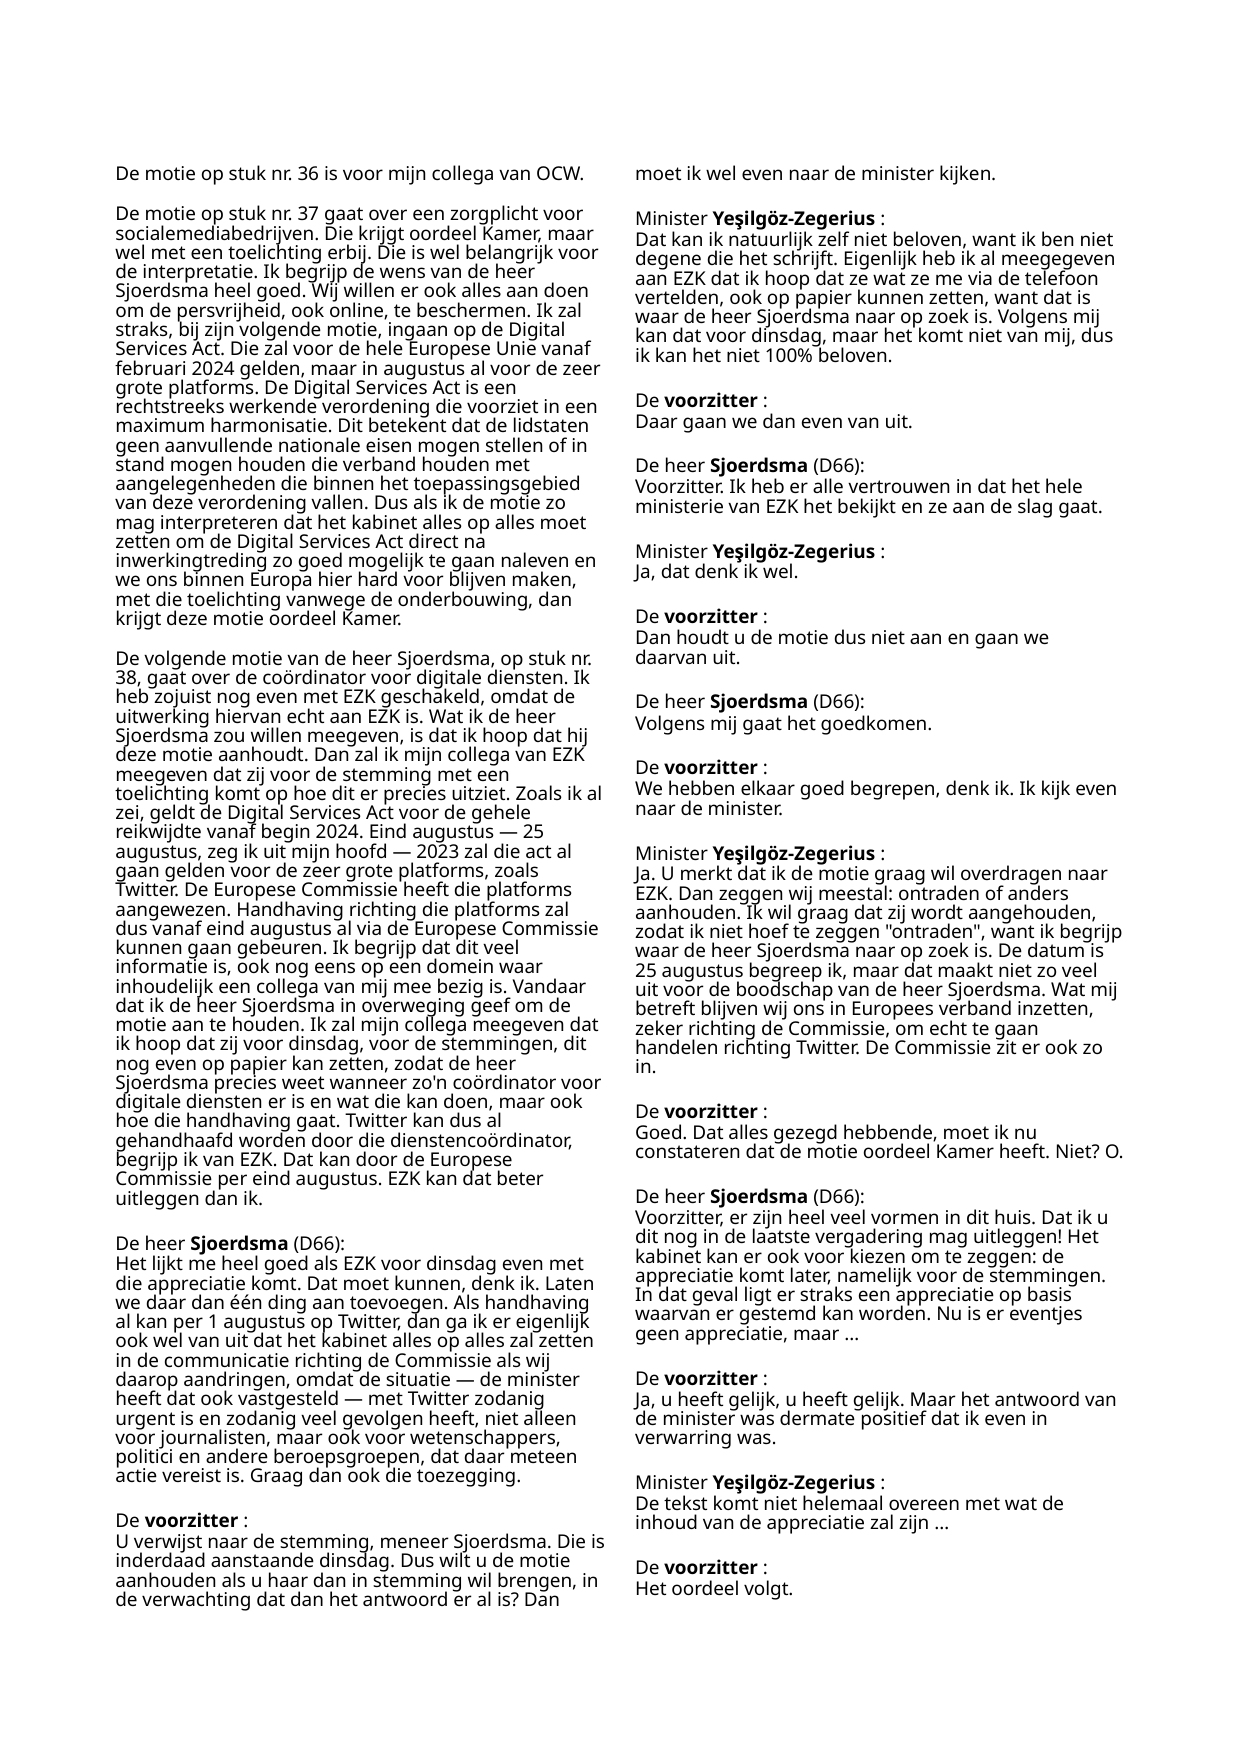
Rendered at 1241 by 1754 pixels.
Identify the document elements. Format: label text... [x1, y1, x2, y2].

text moet ik wel even naar de minister kijken. [635, 165, 1125, 184]
text U verwijst naar de stemming, meneer Sjoerdsma. Die is inderdaad aanstaande dinsdag. Dus wilt u de motie aanhouden als u haar dan in stemming wil brengen, in de verwachting dat dan het antwoord er al is? Dan [115, 1533, 605, 1610]
text Het oordeel volgt. [635, 1580, 1125, 1599]
text Daar gaan we dan even van uit. [635, 413, 1125, 432]
text De heer Sjoerdsma (D66): [635, 689, 1125, 714]
text Minister Yeşilgöz-Zegerius : [635, 538, 1125, 563]
text Minister Yeşilgöz-Zegerius : [635, 205, 1125, 231]
text Voorzitter, er zijn heel veel vormen in dit huis. Dat ik u dit nog in de laatste vergadering mag uitleggen! Het kabinet kan er ook voor kiezen om te zeggen: de appreciatie komt later, namelijk voor de stemmingen. In dat geval ligt er straks een appreciatie op basis waarvan er gestemd kan worden. Nu is er eventjes geen appreciatie, maar … [635, 1209, 1125, 1344]
text Goed. Dat alles gezegd hebbende, moet ik nu constateren dat de motie oordeel Kamer heeft. Niet? O. [635, 1124, 1125, 1162]
text De motie op stuk nr. 37 gaat over een zorgplicht voor socialemediabedrijven. Die krijgt oordeel Kamer, maar wel met een toelichting erbij. Die is wel belangrijk voor de interpretatie. Ik begrijp de wens van de heer Sjoerdsma heel goed. Wij willen er ook alles aan doen om de persvrijheid, ook online, te beschermen. Ik zal straks, bij zijn volgende motie, ingaan op de Digital Services Act. Die zal voor de hele Europese Unie vanaf februari 2024 gelden, maar in augustus al voor de zeer grote platforms. De Digital Services Act is een rechtstreeks werkende verordening die voorziet in een maximum harmonisatie. Dit betekent dat de lidstaten geen aanvullende nationale eisen mogen stellen of in stand mogen houden die verband houden met aangelegenheden die binnen het toepassingsgebied van deze verordening vallen. Dus als ik de motie zo mag interpreteren dat het kabinet alles op alles moet zetten om de Digital Services Act direct na inwerkingtreding zo goed mogelijk te gaan naleven en we ons binnen Europa hier hard voor blijven maken, met die toelichting vanwege de onderbouwing, dan krijgt deze motie oordeel Kamer. [115, 205, 605, 629]
text De voorzitter : [635, 754, 1125, 780]
text We hebben elkaar goed begrepen, denk ik. Ik kijk even naar de minister. [635, 780, 1125, 819]
text Minister Yeşilgöz-Zegerius : [635, 1469, 1125, 1495]
text Minister Yeşilgöz-Zegerius : [635, 840, 1125, 865]
text De voorzitter : [115, 1507, 605, 1533]
text Dat kan ik natuurlijk zelf niet beloven, want ik ben niet degene die het schrijft. Eigenlijk heb ik al meegegeven aan EZK dat ik hoop dat ze wat ze me via de telefoon vertelden, ook op papier kunnen zetten, want dat is waar de heer Sjoerdsma naar op zoek is. Volgens mij kan dat voor dinsdag, maar het komt niet van mij, dus ik kan het niet 100% beloven. [635, 231, 1125, 366]
text Dan houdt u de motie dus niet aan en gaan we daarvan uit. [635, 629, 1125, 668]
text De voorzitter : [635, 1554, 1125, 1580]
text Voorzitter. Ik heb er alle vertrouwen in dat het hele ministerie van EZK het bekijkt en ze aan de slag gaat. [635, 478, 1125, 517]
text De voorzitter : [635, 387, 1125, 413]
text De voorzitter : [635, 604, 1125, 629]
text De tekst komt niet helemaal overeen met wat de inhoud van de appreciatie zal zijn … [635, 1495, 1125, 1533]
text De volgende motie van de heer Sjoerdsma, op stuk nr. 38, gaat over de coördinator voor digitale diensten. Ik heb zojuist nog even met EZK geschakeld, omdat de uitwerking hiervan echt aan EZK is. Wat ik de heer Sjoerdsma zou willen meegeven, is dat ik hoop dat hij deze motie aanhoudt. Dan zal ik mijn collega van EZK meegeven dat zij voor de stemming met een toelichting komt op hoe dit er precies uitziet. Zoals ik al zei, geldt de Digital Services Act voor de gehele reikwijdte vanaf begin 2024. Eind augustus — 25 augustus, zeg ik uit mijn hoofd — 2023 zal die act al gaan gelden voor de zeer grote platforms, zoals Twitter. De Europese Commissie heeft die platforms aangewezen. Handhaving richting die platforms zal dus vanaf eind augustus al via de Europese Commissie kunnen gaan gebeuren. Ik begrijp dat dit veel informatie is, ook nog eens op een domein waar inhoudelijk een collega van mij mee bezig is. Vandaar dat ik de heer Sjoerdsma in overweging geef om de motie aan te houden. Ik zal mijn collega meegeven dat ik hoop dat zij voor dinsdag, voor de stemmingen, dit nog even op papier kan zetten, zodat de heer Sjoerdsma precies weet wanneer zo'n coördinator voor digitale diensten er is en wat die kan doen, maar ook hoe die handhaving gaat. Twitter kan dus al gehandhaafd worden door die dienstencoördinator, begrijp ik van EZK. Dat kan door de Europese Commissie per eind augustus. EZK kan dat beter uitleggen dan ik. [115, 650, 605, 1209]
text Ja, dat denk ik wel. [635, 563, 1125, 583]
text Ja. U merkt dat ik de motie graag wil overdragen naar EZK. Dan zeggen wij meestal: ontraden of anders aanhouden. Ik wil graag dat zij wordt aangehouden, zodat ik niet hoef te zeggen "ontraden", want ik begrijp waar de heer Sjoerdsma naar op zoek is. De datum is 25 augustus begreep ik, maar dat maakt niet zo veel uit voor de boodschap van de heer Sjoerdsma. Wat mij betreft blijven wij ons in Europees verband inzetten, zeker richting de Commissie, om echt te gaan handelen richting Twitter. De Commissie zit er ook zo in. [635, 865, 1125, 1077]
text De voorzitter : [635, 1098, 1125, 1124]
text De heer Sjoerdsma (D66): [635, 1183, 1125, 1209]
text De heer Sjoerdsma (D66): [635, 453, 1125, 478]
text De motie op stuk nr. 36 is voor mijn collega van OCW. [115, 165, 605, 184]
text De voorzitter : [635, 1365, 1125, 1391]
text Het lijkt me heel goed als EZK voor dinsdag even met die appreciatie komt. Dat moet kunnen, denk ik. Laten we daar dan één ding aan toevoegen. Als handhaving al kan per 1 augustus op Twitter, dan ga ik er eigenlijk ook wel van uit dat het kabinet alles op alles zal zetten in de communicatie richting de Commissie als wij daarop aandringen, omdat de situatie — de minister heeft dat ook vastgesteld — met Twitter zodanig urgent is en zodanig veel gevolgen heeft, niet alleen voor journalisten, maar ook voor wetenschappers, politici en andere beroepsgroepen, dat daar meteen actie vereist is. Graag dan ook die toezegging. [115, 1255, 605, 1487]
text Volgens mij gaat het goedkomen. [635, 714, 1125, 734]
text De heer Sjoerdsma (D66): [115, 1230, 605, 1255]
text Ja, u heeft gelijk, u heeft gelijk. Maar het antwoord van de minister was dermate positief dat ik even in verwarring was. [635, 1391, 1125, 1448]
